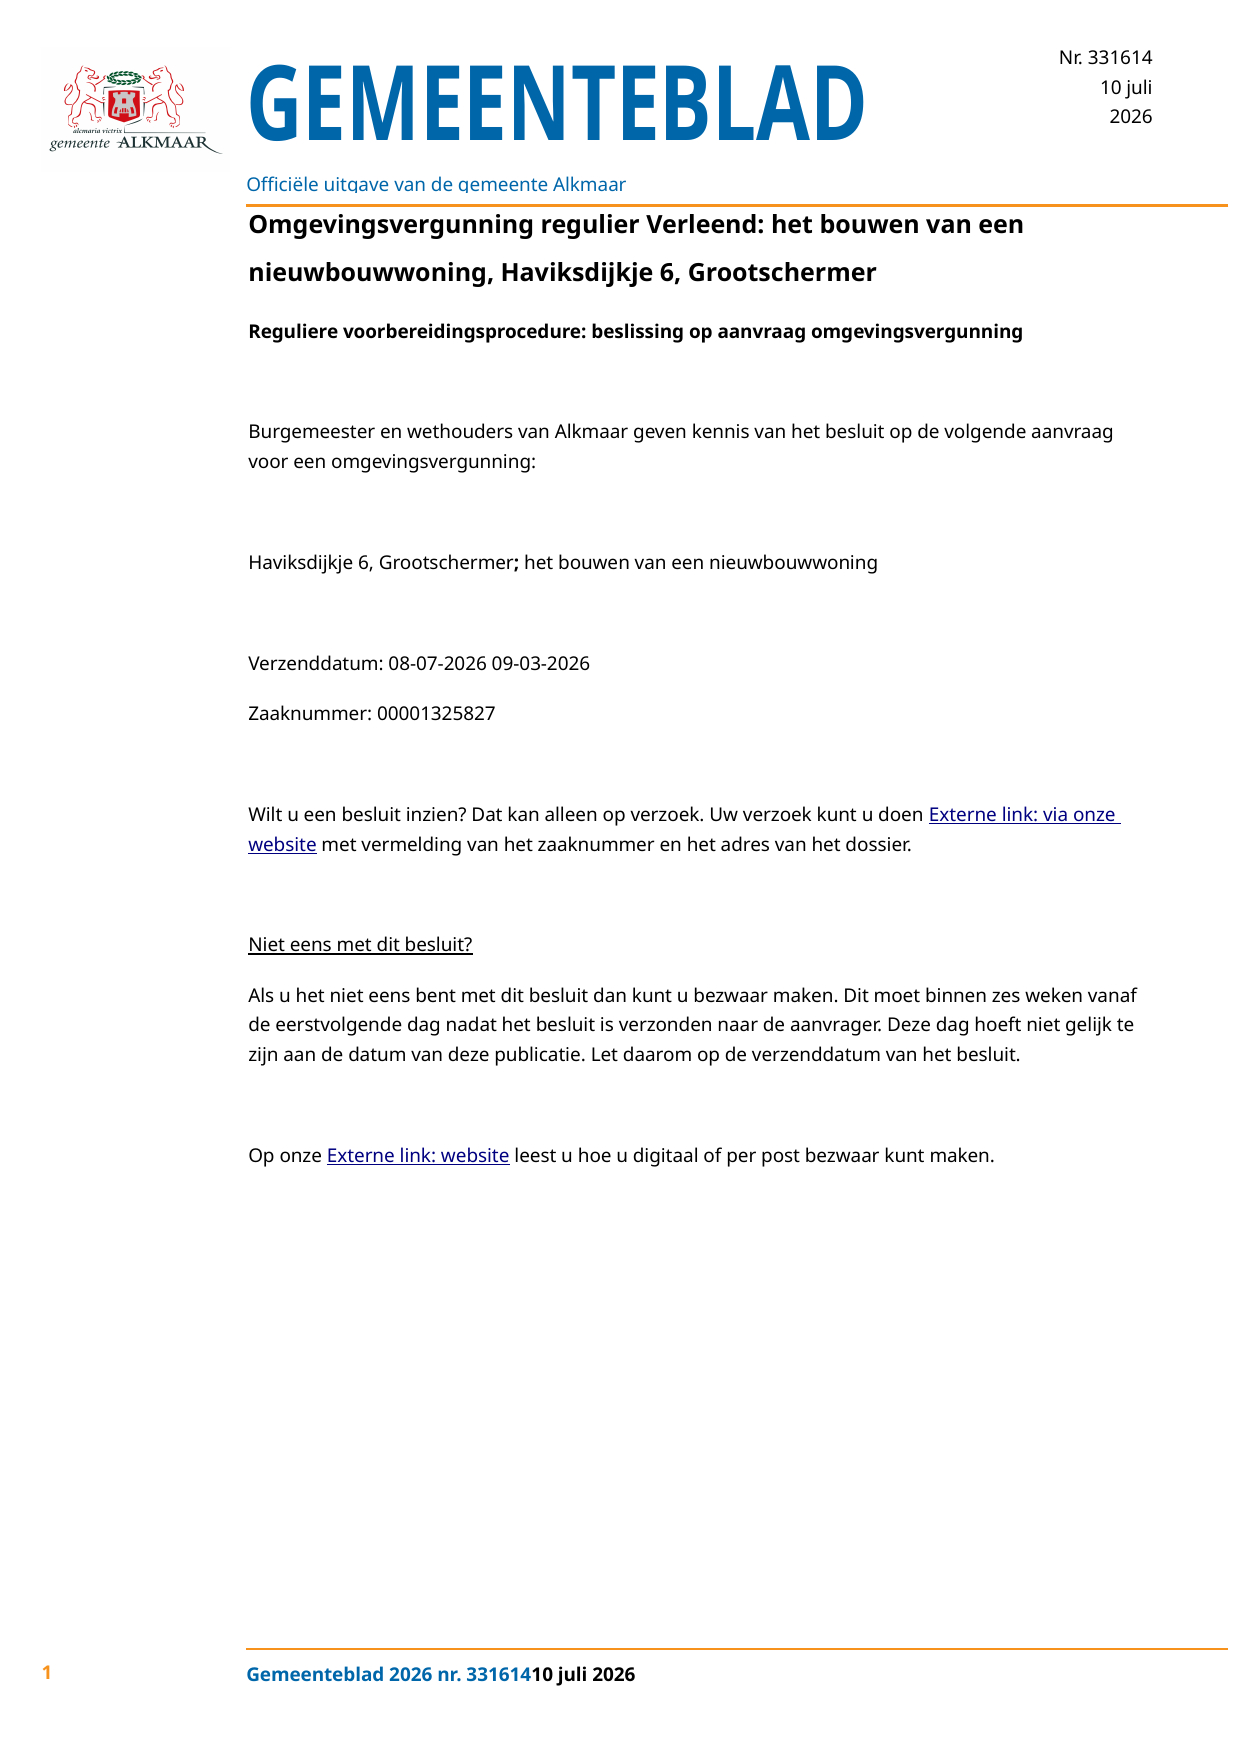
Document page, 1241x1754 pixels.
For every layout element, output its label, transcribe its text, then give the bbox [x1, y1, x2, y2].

text Verzenddatum: 08-07-2026 09-03-2026 [248, 650, 1152, 676]
text Haviksdijkje 6, Grootschermer; het bouwen van een nieuwbouwwoning [248, 549, 1152, 575]
text Als u het niet eens bent met dit besluit dan kunt u bezwaar maken. Dit moet binnen zes weken vanaf de eerstvolgende dag nadat het besluit is verzonden naar de aanvrager. Deze dag hoeft niet gelijk te zijn aan de datum van deze publicatie. Let daarom op de verzenddatum van het besluit. [248, 982, 1152, 1067]
text Wilt u een besluit inzien? Dat kan alleen op verzoek. Uw verzoek kunt u doen Externe link: via onze website met vermelding van het zaaknummer en het adres van het dossier. [248, 801, 1152, 857]
text Burgemeester en wethouders van Alkmaar geven kennis van het besluit op de volgende aanvraag voor een omgevingsvergunning: [248, 419, 1152, 474]
text Reguliere voorbereidingsprocedure: beslissing op aanvraag omgevingsvergunning [248, 318, 1152, 344]
text Zaaknummer: 00001325827 [248, 700, 1152, 726]
text Op onze Externe link: website leest u hoe u digitaal of per post bezwaar kunt maken. [248, 1142, 1152, 1168]
text Omgevingsvergunning regulier Verleend: het bouwen van een nieuwbouwwoning, Haviksdijkje 6, Grootschermer [248, 207, 1152, 288]
text Niet eens met dit besluit? [248, 932, 1152, 957]
picture [41, 47, 231, 172]
